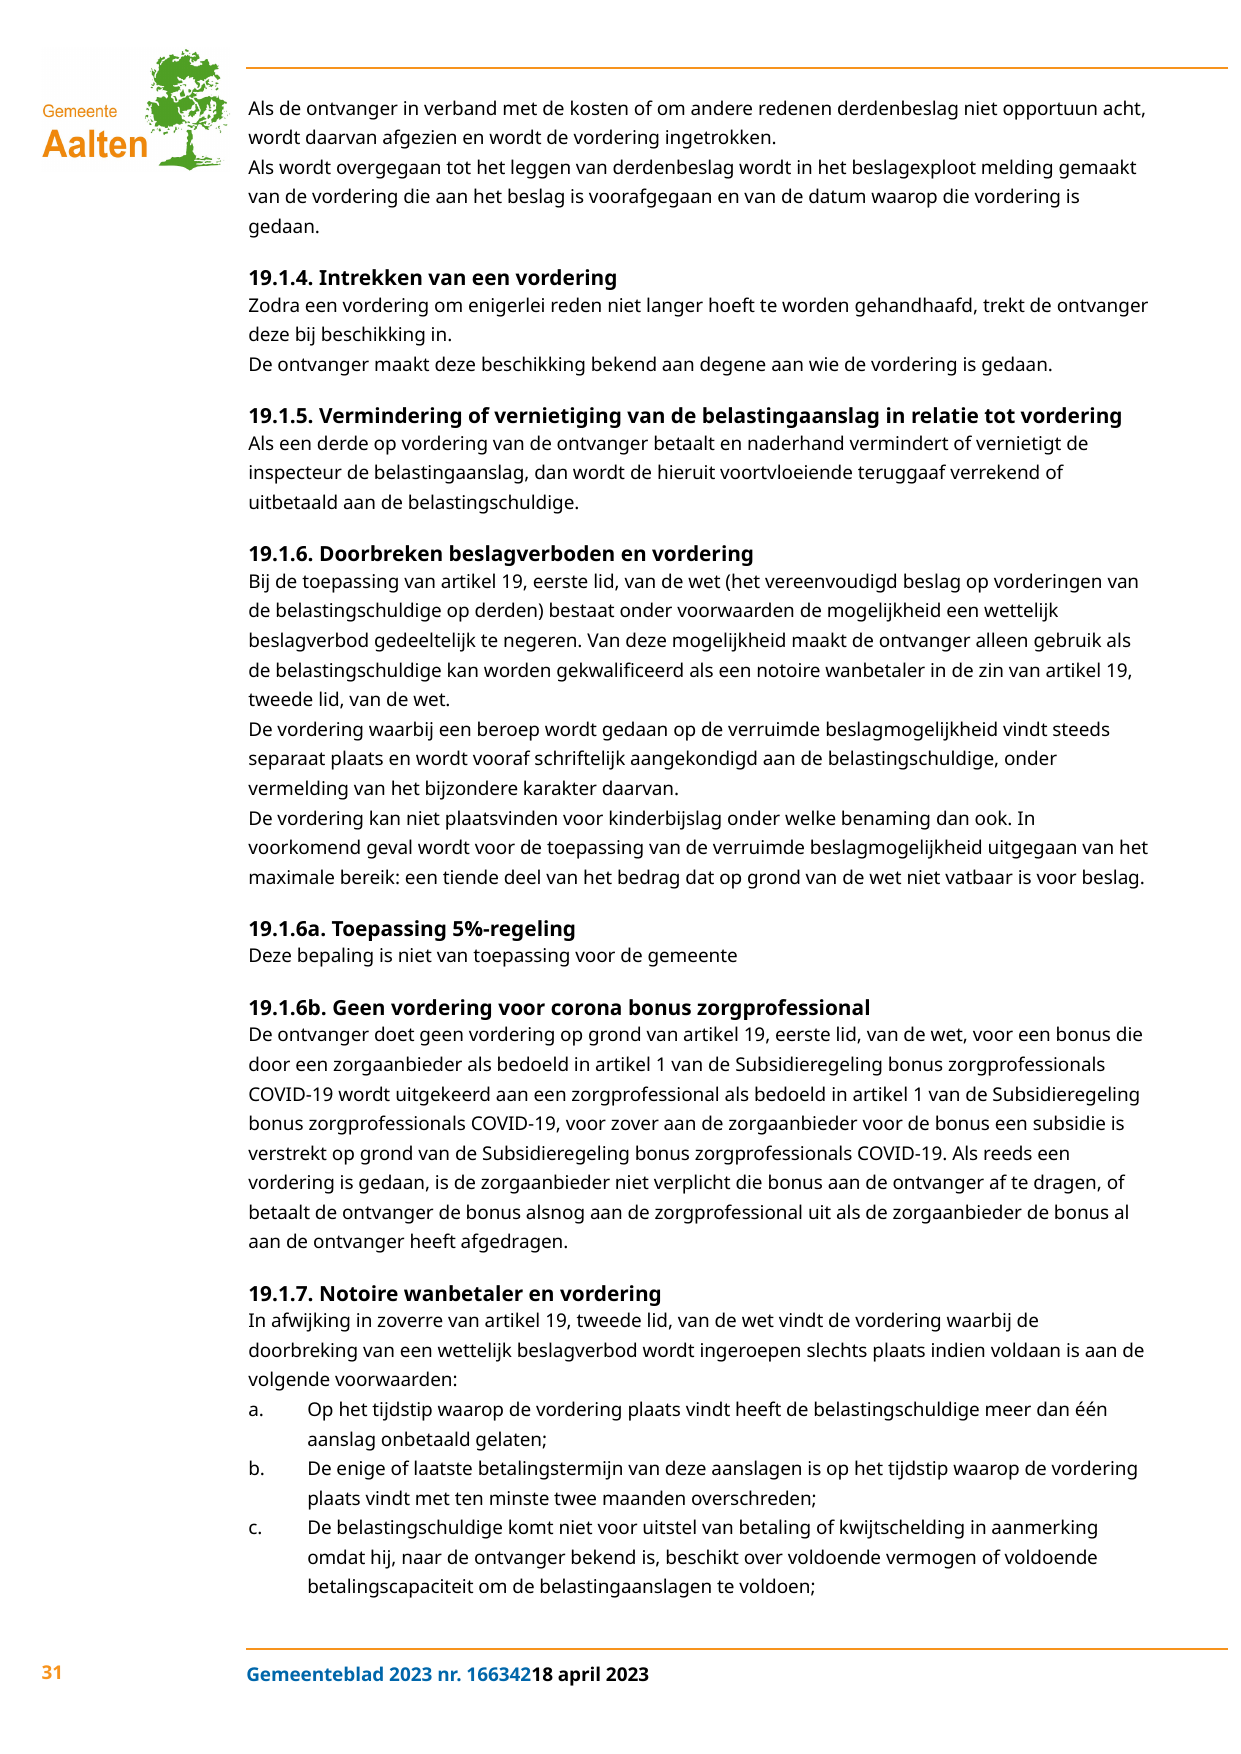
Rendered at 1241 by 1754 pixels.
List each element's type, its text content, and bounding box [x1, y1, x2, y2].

text Zodra een vordering om enigerlei reden niet langer hoeft te worden gehandhaafd, trekt de ontvanger deze bij beschikking in. [248, 292, 1152, 347]
list De belastingschuldige komt niet voor uitstel van betaling of kwijtschelding in aanmerking omdat hij, naar de ontvanger bekend is, beschikt over voldoende vermogen of voldoende betalingscapaciteit om de belastingaanslagen te voldoen; [248, 1514, 1152, 1599]
text 19.1.5. Vermindering of vernietiging van de belastingaanslag in relatie tot vordering [248, 402, 1152, 430]
text 19.1.4. Intrekken van een vordering [248, 263, 1152, 292]
list Op het tijdstip waarop de vordering plaats vindt heeft de belastingschuldige meer dan één aanslag onbetaald gelaten; [248, 1396, 1152, 1452]
text 19.1.7. Notoire wanbetaler en vordering [248, 1279, 1152, 1307]
text De ontvanger maakt deze beschikking bekend aan degene aan wie de vordering is gedaan. [248, 351, 1152, 377]
text Als de ontvanger in verband met de kosten of om andere redenen derdenbeslag niet opportuun acht, wordt daarvan afgezien en wordt de vordering ingetrokken. [248, 95, 1152, 150]
text 19.1.6a. Toepassing 5%-regeling [248, 914, 1152, 943]
text Als een derde op vordering van de ontvanger betaalt en naderhand vermindert of vernietigt de inspecteur de belastingaanslag, dan wordt de hieruit voortvloeiende teruggaaf verrekend of uitbetaald aan de belastingschuldige. [248, 430, 1152, 515]
text In afwijking in zoverre van artikel 19, tweede lid, van de wet vindt de vordering waarbij de doorbreking van een wettelijk beslagverbod wordt ingeroepen slechts plaats indien voldaan is aan de volgende voorwaarden: [248, 1307, 1152, 1392]
text 19.1.6. Doorbreken beslagverboden en vordering [248, 539, 1152, 568]
list De enige of laatste betalingstermijn van deze aanslagen is op het tijdstip waarop de vordering plaats vindt met ten minste twee maanden overschreden; [248, 1455, 1152, 1511]
text De vordering kan niet plaatsvinden voor kinderbijslag onder welke benaming dan ook. In voorkomend geval wordt voor de toepassing van de verruimde beslagmogelijkheid uitgegaan van het maximale bereik: een tiende deel van het bedrag dat op grond van de wet niet vatbaar is voor beslag. [248, 805, 1152, 889]
text Als wordt overgegaan tot het leggen van derdenbeslag wordt in het beslagexploot melding gemaakt van de vordering die aan het beslag is voorafgegaan en van de datum waarop die vordering is gedaan. [248, 154, 1152, 239]
text De vordering waarbij een beroep wordt gedaan op de verruimde beslagmogelijkheid vindt steeds separaat plaats en wordt vooraf schriftelijk aangekondigd aan de belastingschuldige, onder vermelding van het bijzondere karakter daarvan. [248, 716, 1152, 801]
text Deze bepaling is niet van toepassing voor de gemeente [248, 943, 1152, 968]
text 19.1.6b. Geen vordering voor corona bonus zorgprofessional [248, 993, 1152, 1022]
text Bij de toepassing van artikel 19, eerste lid, van de wet (het vereenvoudigd beslag op vorderingen van de belastingschuldige op derden) bestaat onder voorwaarden de mogelijkheid een wettelijk beslagverbod gedeeltelijk te negeren. Van deze mogelijkheid maakt de ontvanger alleen gebruik als de belastingschuldige kan worden gekwalificeerd als een notoire wanbetaler in de zin van artikel 19, tweede lid, van de wet. [248, 568, 1152, 712]
text De ontvanger doet geen vordering op grond van artikel 19, eerste lid, van de wet, voor een bonus die door een zorgaanbieder als bedoeld in artikel 1 van de Subsidieregeling bonus zorgprofessionals COVID-19 wordt uitgekeerd aan een zorgprofessional als bedoeld in artikel 1 van de Subsidieregeling bonus zorgprofessionals COVID-19, voor zover aan de zorgaanbieder voor de bonus een subsidie is verstrekt op grond van de Subsidieregeling bonus zorgprofessionals COVID-19. Als reeds een vordering is gedaan, is de zorgaanbieder niet verplicht die bonus aan de ontvanger af te dragen, of betaalt de ontvanger de bonus alsnog aan de zorgprofessional uit als de zorgaanbieder de bonus al aan de ontvanger heeft afgedragen. [248, 1022, 1152, 1254]
picture [41, 47, 231, 172]
